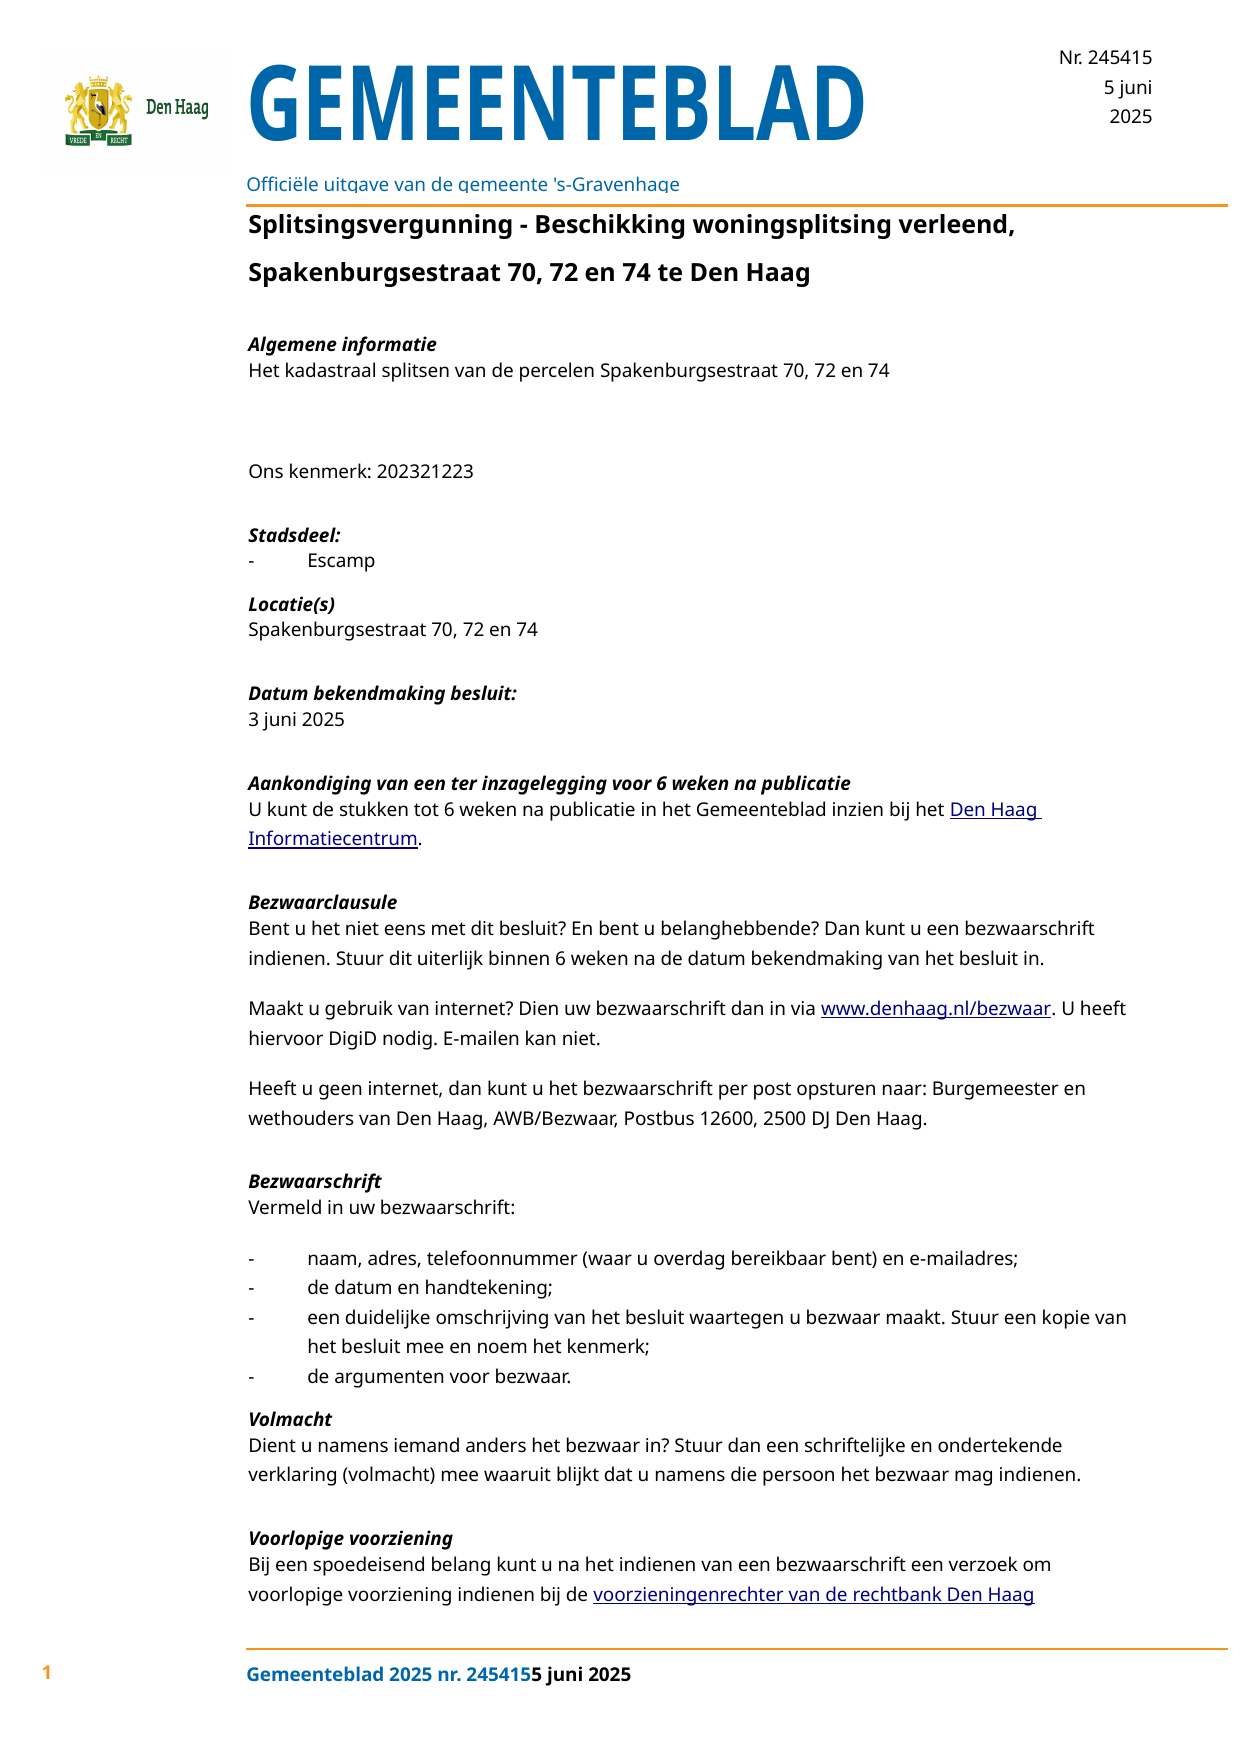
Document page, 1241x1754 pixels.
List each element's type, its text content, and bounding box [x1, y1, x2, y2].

text Bij een spoedeisend belang kunt u na het indienen van een bezwaarschrift een verzoek om voorlopige voorziening indienen bij de voorzieningenrechter van de rechtbank Den Haag [248, 1551, 1152, 1607]
text Datum bekendmaking besluit: [248, 681, 1152, 706]
list de datum en handtekening; [248, 1274, 1152, 1300]
text Het kadastraal splitsen van de percelen Spakenburgsestraat 70, 72 en 74 [248, 357, 1152, 383]
list naam, adres, telefoonnummer (waar u overdag bereikbaar bent) en e-mailadres; [248, 1245, 1152, 1271]
text Spakenburgsestraat 70, 72 en 74 [248, 617, 1152, 642]
picture [41, 47, 231, 172]
list Escamp [248, 548, 1152, 573]
text Vermeld in uw bezwaarschrift: [248, 1194, 1152, 1220]
list de argumenten voor bezwaar. [248, 1363, 1152, 1389]
text 3 juni 2025 [248, 706, 1152, 732]
text Aankondiging van een ter inzagelegging voor 6 weken na publicatie [248, 770, 1152, 796]
text Stadsdeel: [248, 522, 1152, 548]
text Bezwaarschrift [248, 1169, 1152, 1194]
text Algemene informatie [248, 331, 1152, 357]
text Dient u namens iemand anders het bezwaar in? Stuur dan een schriftelijke en ondertekende verklaring (volmacht) mee waaruit blijkt dat u namens die persoon het bezwaar mag indienen. [248, 1432, 1152, 1487]
text Locatie(s) [248, 591, 1152, 617]
text Splitsingsvergunning - Beschikking woningsplitsing verleend, Spakenburgsestraat 70, 72 en 74 te Den Haag [248, 207, 1152, 288]
text U kunt de stukken tot 6 weken na publicatie in het Gemeenteblad inzien bij het Den Haag Informatiecentrum. [248, 796, 1152, 851]
list een duidelijke omschrijving van het besluit waartegen u bezwaar maakt. Stuur een kopie van het besluit mee en noem het kenmerk; [248, 1304, 1152, 1359]
text Voorlopige voorziening [248, 1526, 1152, 1551]
text Heeft u geen internet, dan kunt u het bezwaarschrift per post opsturen naar: Burgemeester en wethouders van Den Haag, AWB/Bezwaar, Postbus 12600, 2500 DJ Den Haag. [248, 1075, 1152, 1131]
text Bezwaarclausule [248, 889, 1152, 915]
text Maakt u gebruik van internet? Dien uw bezwaarschrift dan in via www.denhaag.nl/bezwaar. U heeft hiervoor DigiD nodig. E-mailen kan niet. [248, 995, 1152, 1051]
text Volmacht [248, 1406, 1152, 1432]
text Bent u het niet eens met dit besluit? En bent u belanghebbende? Dan kunt u een bezwaarschrift indienen. Stuur dit uiterlijk binnen 6 weken na de datum bekendmaking van het besluit in. [248, 915, 1152, 971]
text Ons kenmerk: 202321223 [248, 458, 1152, 484]
